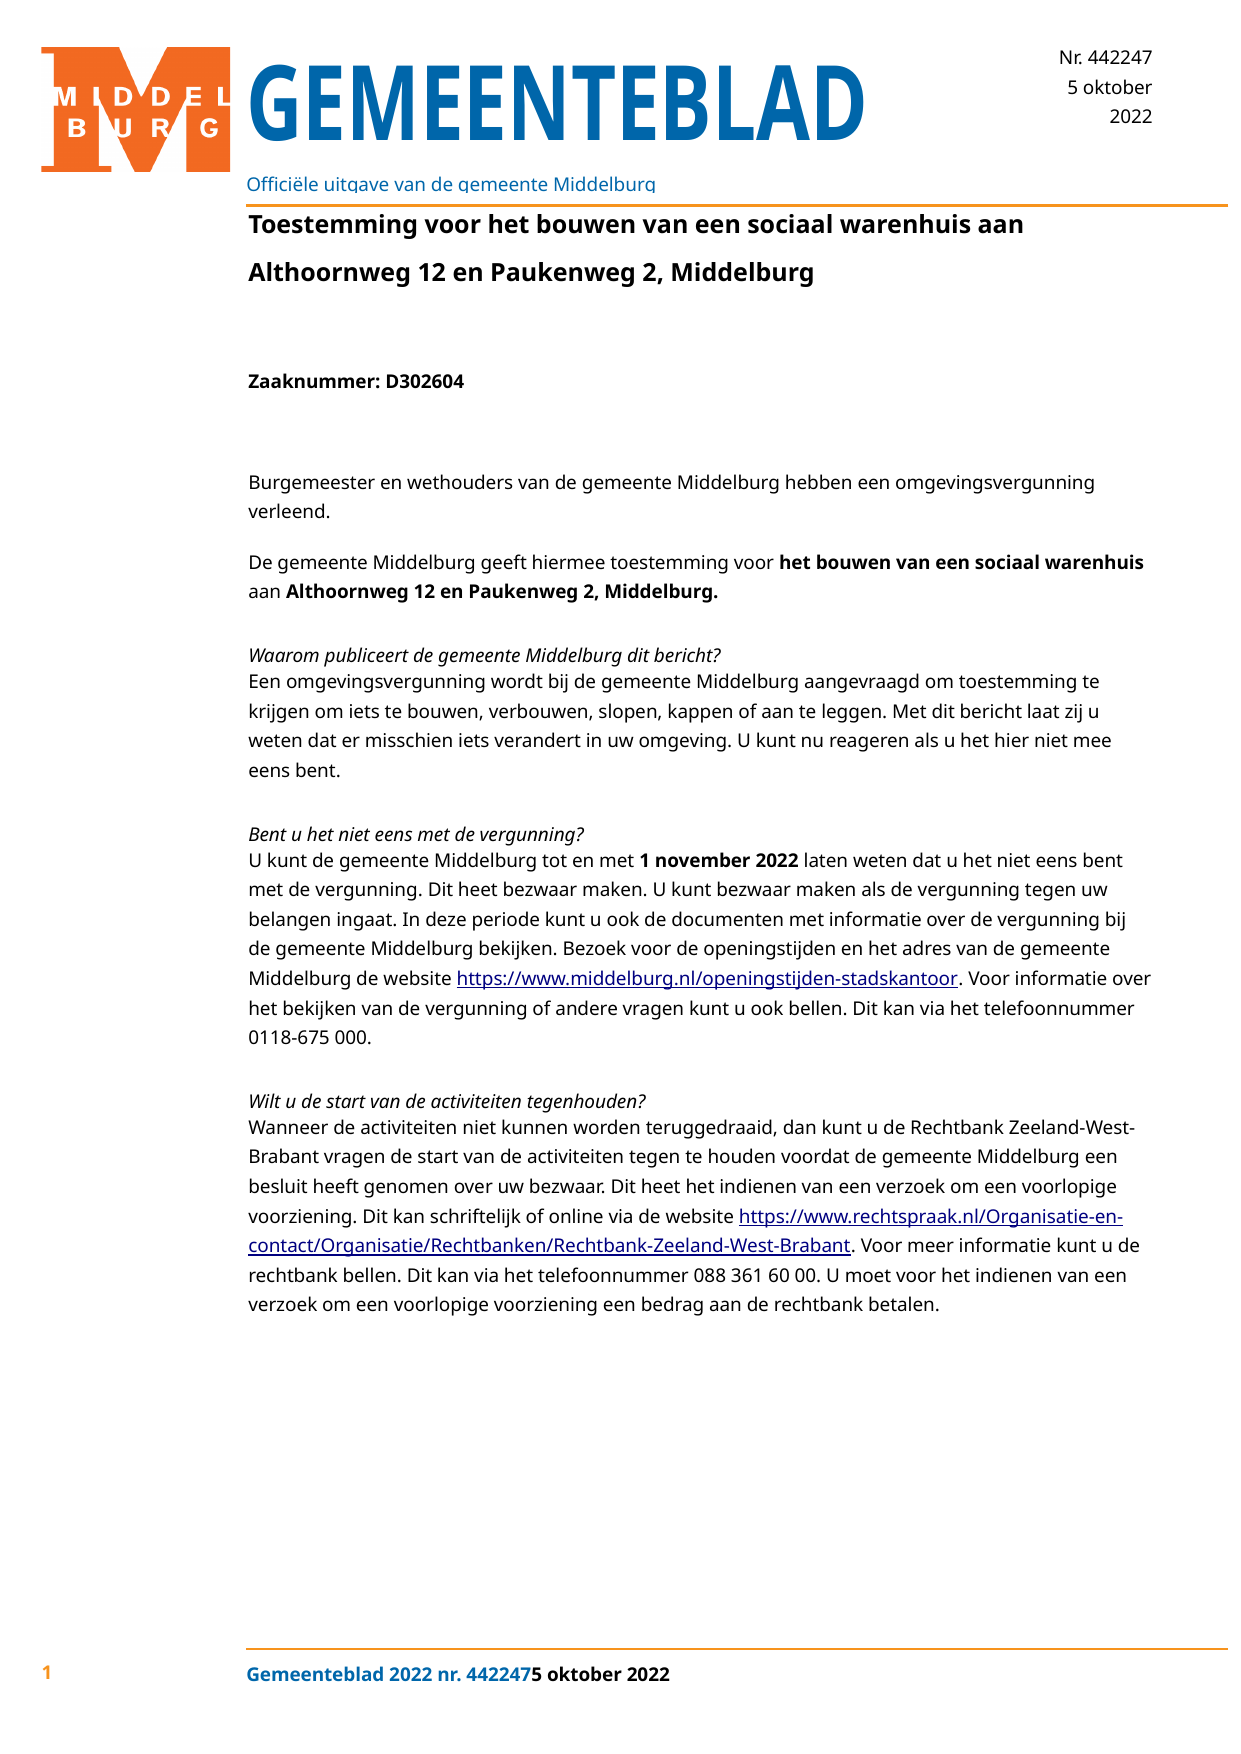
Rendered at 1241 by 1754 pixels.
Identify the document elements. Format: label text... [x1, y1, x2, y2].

text Toestemming voor het bouwen van een sociaal warenhuis aan Althoornweg 12 en Paukenweg 2, Middelburg [248, 207, 1152, 288]
text Burgemeester en wethouders van de gemeente Middelburg hebben een omgevingsvergunning verleend. [248, 469, 1152, 524]
text Wilt u de start van de activiteiten tegenhouden? [248, 1088, 1152, 1114]
picture [41, 47, 231, 172]
text Bent u het niet eens met de vergunning? [248, 821, 1152, 847]
text Zaaknummer: D302604 [248, 368, 1152, 394]
text Een omgevingsvergunning wordt bij de gemeente Middelburg aangevraagd om toestemming te krijgen om iets te bouwen, verbouwen, slopen, kappen of aan te leggen. Met dit bericht laat zij u weten dat er misschien iets verandert in uw omgeving. U kunt nu reageren als u het hier niet mee eens bent. [248, 668, 1152, 783]
text De gemeente Middelburg geeft hiermee toestemming voor het bouwen van een sociaal warenhuis aan Althoornweg 12 en Paukenweg 2, Middelburg. [248, 549, 1152, 604]
text Wanneer de activiteiten niet kunnen worden teruggedraaid, dan kunt u de Rechtbank Zeeland-West-Brabant vragen de start van de activiteiten tegen te houden voordat de gemeente Middelburg een besluit heeft genomen over uw bezwaar. Dit heet het indienen van een verzoek om een voorlopige voorziening. Dit kan schriftelijk of online via de website https://www.rechtspraak.nl/Organisatie-en-contact/Organisatie/Rechtbanken/Rechtbank-Zeeland-West-Brabant. Voor meer informatie kunt u de rechtbank bellen. Dit kan via het telefoonnummer 088 361 60 00. U moet voor het indienen van een verzoek om een voorlopige voorziening een bedrag aan de rechtbank betalen. [248, 1114, 1152, 1317]
text U kunt de gemeente Middelburg tot en met 1 november 2022 laten weten dat u het niet eens bent met de vergunning. Dit heet bezwaar maken. U kunt bezwaar maken als de vergunning tegen uw belangen ingaat. In deze periode kunt u ook de documenten met informatie over de vergunning bij de gemeente Middelburg bekijken. Bezoek voor de openingstijden en het adres van de gemeente Middelburg de website https://www.middelburg.nl/openingstijden-stadskantoor. Voor informatie over het bekijken van de vergunning of andere vragen kunt u ook bellen. Dit kan via het telefoonnummer 0118-675 000. [248, 847, 1152, 1050]
text Waarom publiceert de gemeente Middelburg dit bericht? [248, 643, 1152, 668]
